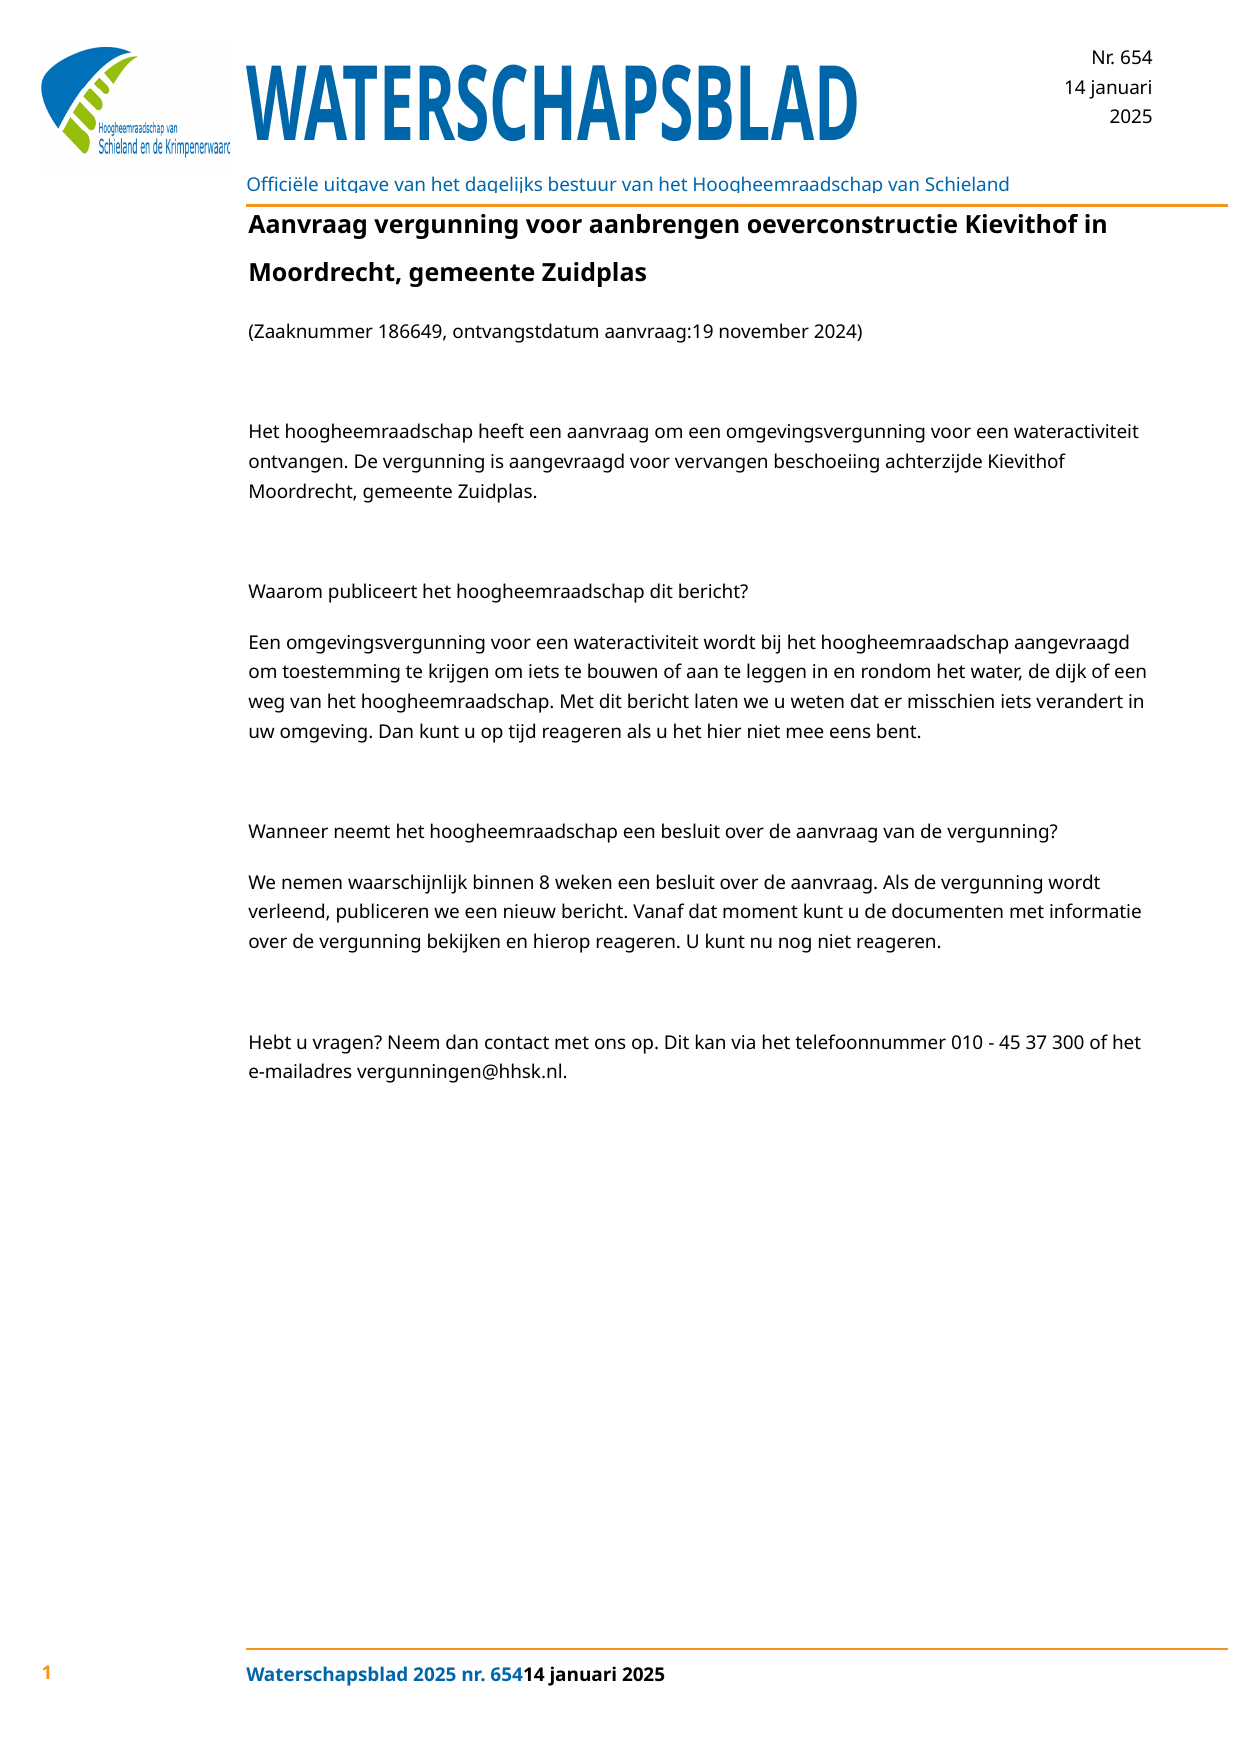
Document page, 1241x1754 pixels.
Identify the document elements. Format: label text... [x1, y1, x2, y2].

text (Zaaknummer 186649, ontvangstdatum aanvraag:19 november 2024) [248, 318, 1152, 344]
picture [41, 47, 231, 172]
text Aanvraag vergunning voor aanbrengen oeverconstructie Kievithof in Moordrecht, gemeente Zuidplas [248, 207, 1152, 288]
text Het hoogheemraadschap heeft een aanvraag om een omgevingsvergunning voor een wateractiviteit ontvangen. De vergunning is aangevraagd voor vervangen beschoeiing achterzijde Kievithof Moordrecht, gemeente Zuidplas. [248, 419, 1152, 504]
text Een omgevingsvergunning voor een wateractiviteit wordt bij het hoogheemraadschap aangevraagd om toestemming te krijgen om iets te bouwen of aan te leggen in en rondom het water, de dijk of een weg van het hoogheemraadschap. Met dit bericht laten we u weten dat er misschien iets verandert in uw omgeving. Dan kunt u op tijd reageren als u het hier niet mee eens bent. [248, 629, 1152, 744]
text Waarom publiceert het hoogheemraadschap dit bericht? [248, 579, 1152, 604]
text Wanneer neemt het hoogheemraadschap een besluit over de aanvraag van de vergunning? [248, 819, 1152, 844]
text Hebt u vragen? Neem dan contact met ons op. Dit kan via het telefoonnummer 010 - 45 37 300 of het e-mailadres vergunningen@hhsk.nl. [248, 1029, 1152, 1084]
text We nemen waarschijnlijk binnen 8 weken een besluit over de aanvraag. Als de vergunning wordt verleend, publiceren we een nieuw bericht. Vanaf dat moment kunt u de documenten met informatie over de vergunning bekijken en hierop reageren. U kunt nu nog niet reageren. [248, 869, 1152, 954]
